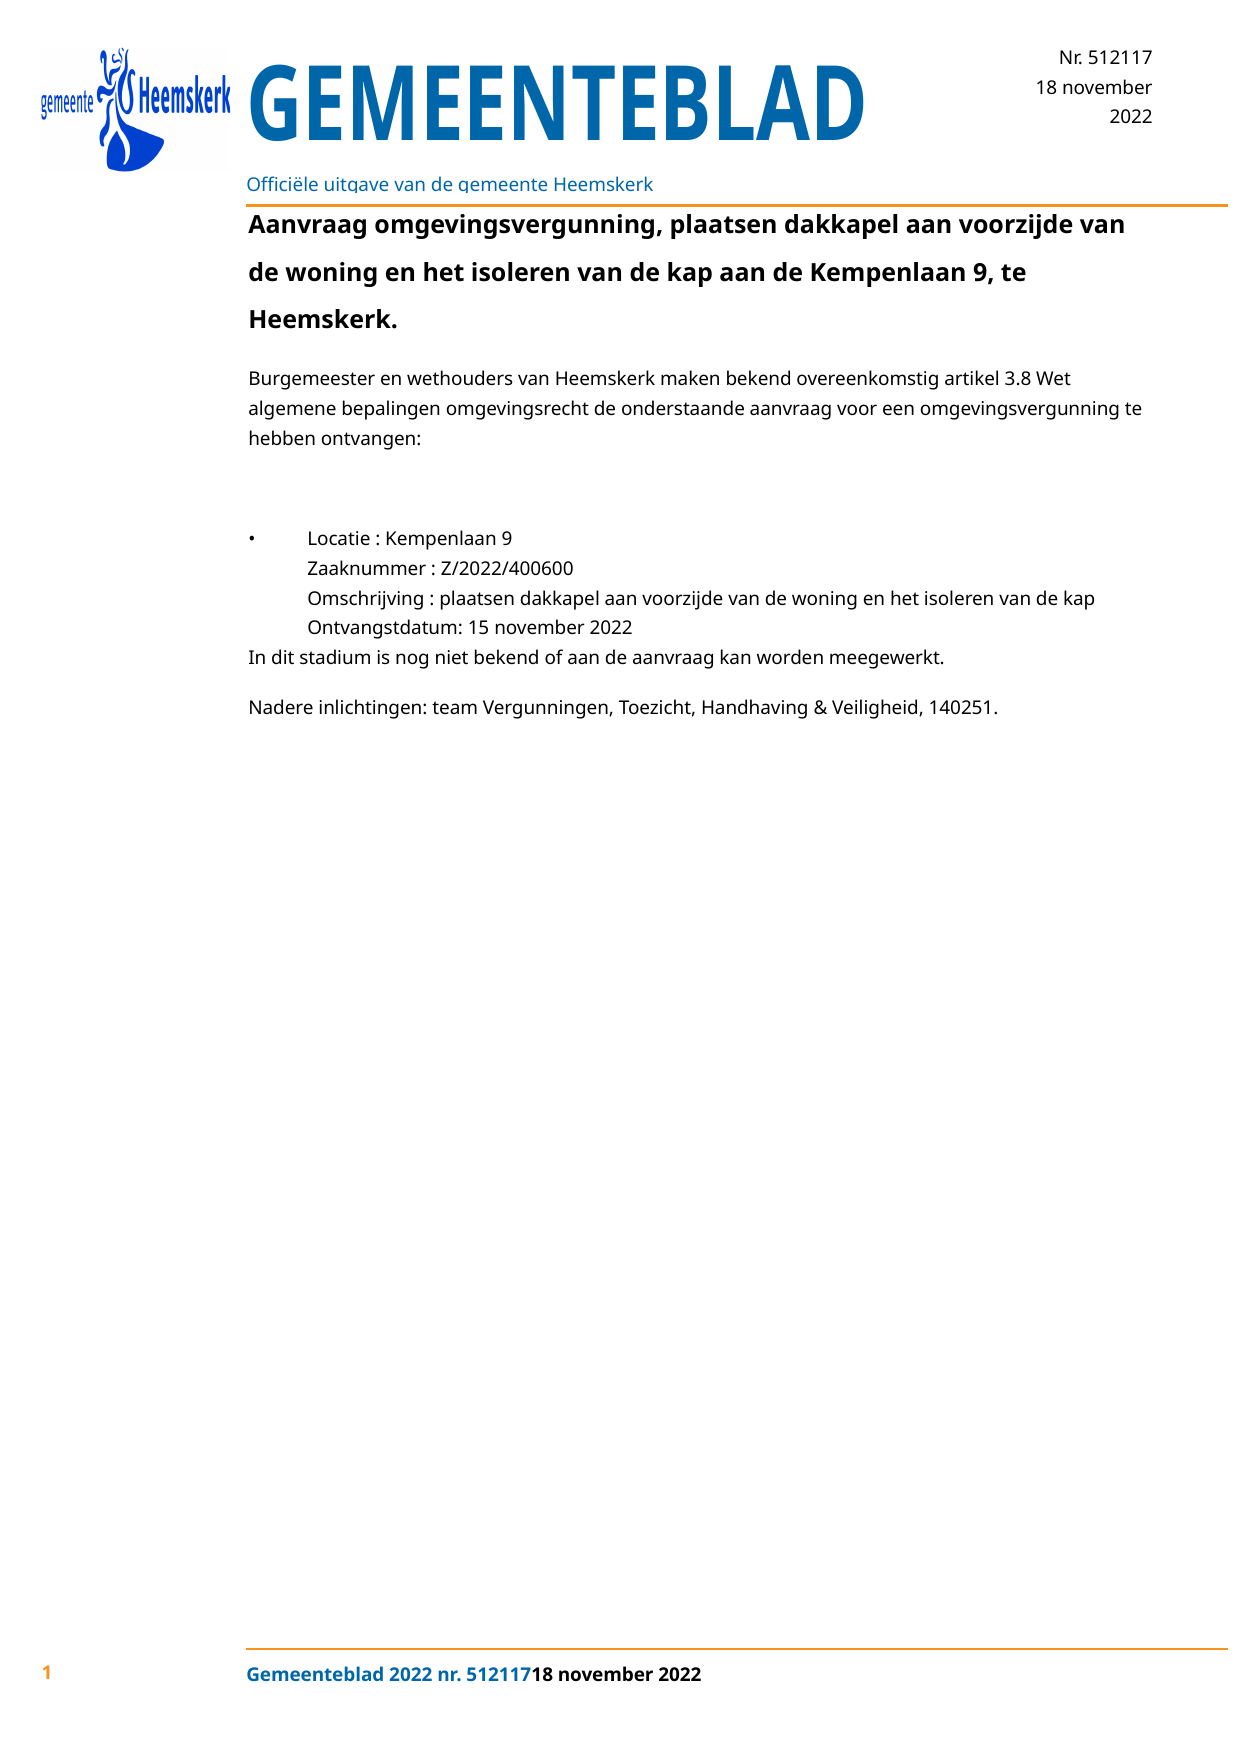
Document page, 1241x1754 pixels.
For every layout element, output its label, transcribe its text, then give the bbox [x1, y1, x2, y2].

list Omschrijving : plaatsen dakkapel aan voorzijde van de woning en het isoleren van de kap [248, 585, 1152, 610]
text Nadere inlichtingen: team Vergunningen, Toezicht, Handhaving & Veiligheid, 140251. [248, 694, 1152, 720]
text In dit stadium is nog niet bekend of aan de aanvraag kan worden meegewerkt. [248, 644, 1152, 669]
text Burgemeester en wethouders van Heemskerk maken bekend overeenkomstig artikel 3.8 Wet algemene bepalingen omgevingsrecht de onderstaande aanvraag voor een omgevingsvergunning te hebben ontvangen: [248, 366, 1152, 450]
list Locatie : Kempenlaan 9 [248, 526, 1152, 551]
text Aanvraag omgevingsvergunning, plaatsen dakkapel aan voorzijde van de woning en het isoleren van de kap aan de Kempenlaan 9, te Heemskerk. [248, 207, 1152, 336]
list Ontvangstdatum: 15 november 2022 [248, 614, 1152, 640]
picture [41, 47, 231, 172]
list Zaaknummer : Z/2022/400600 [248, 555, 1152, 581]
